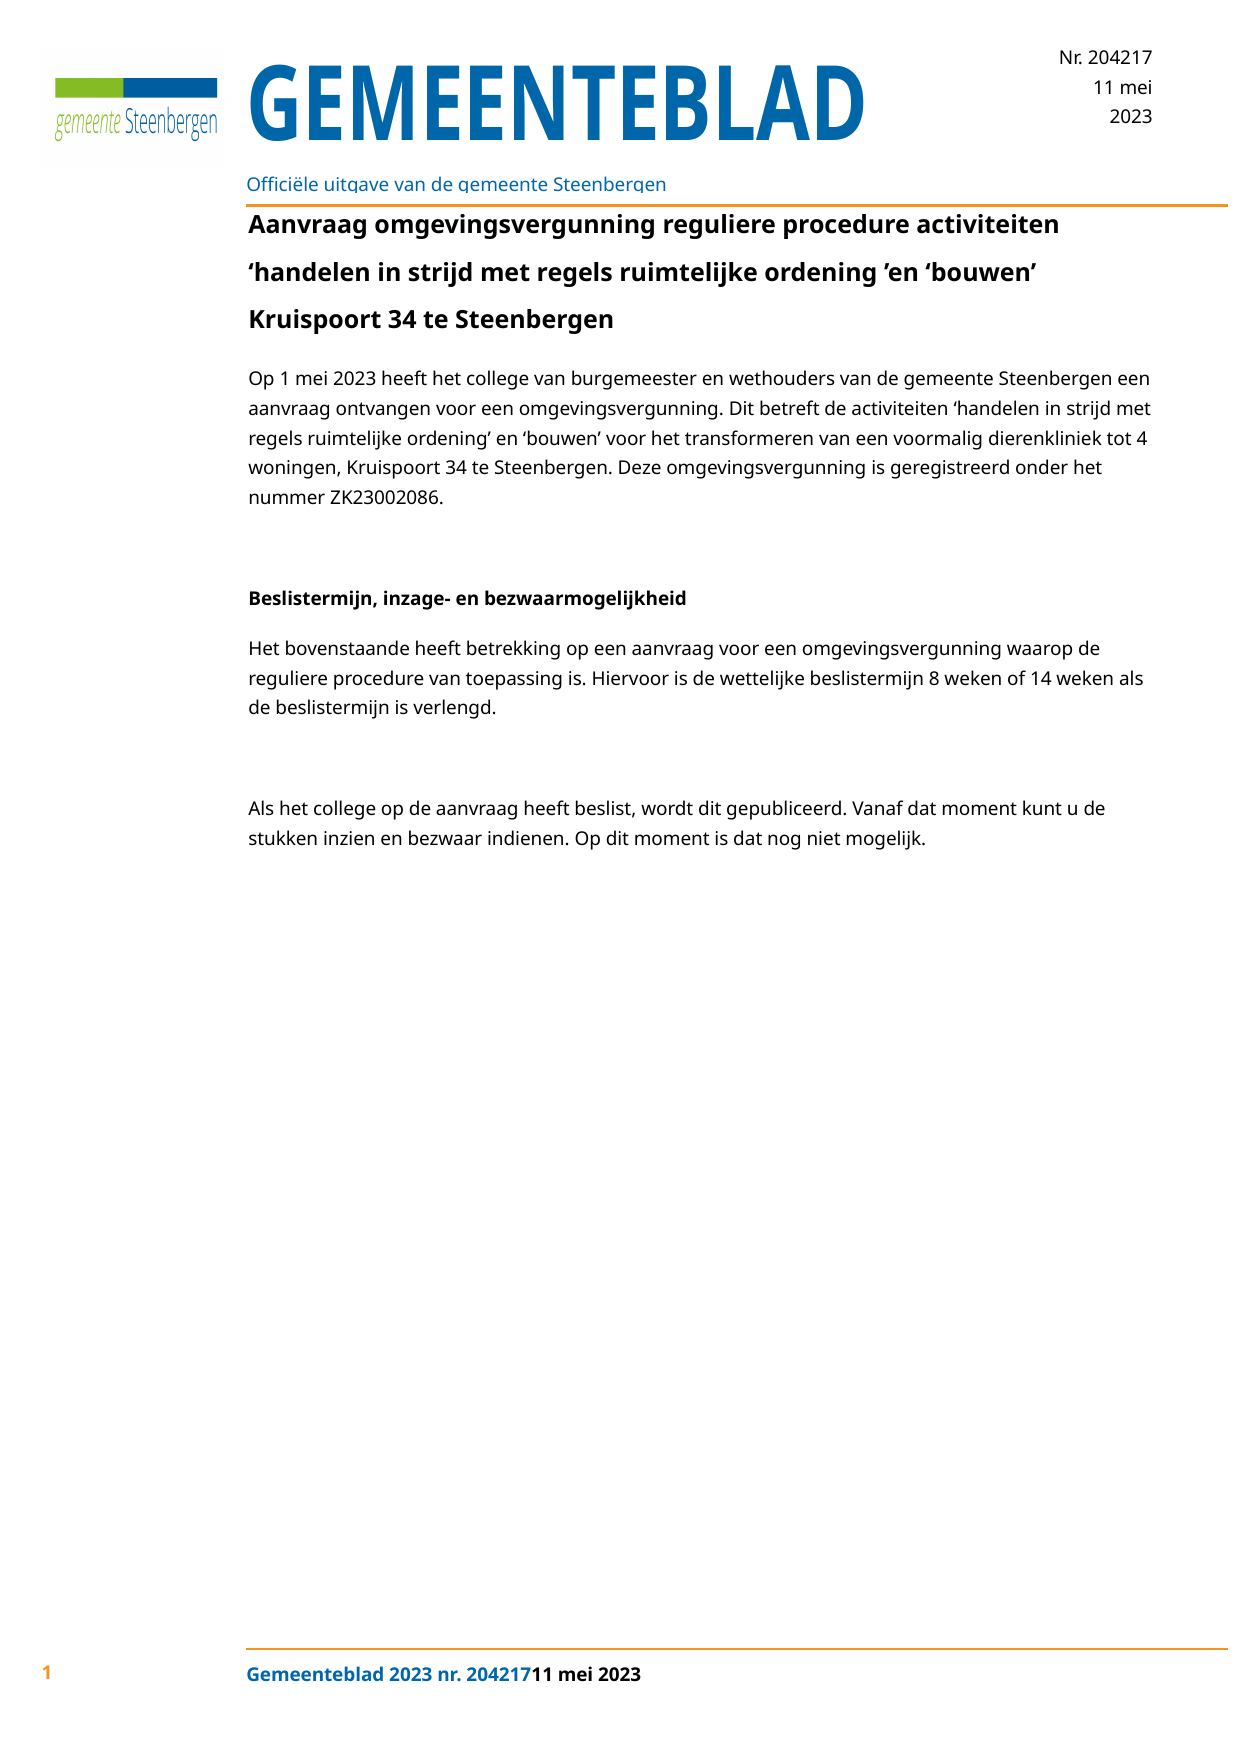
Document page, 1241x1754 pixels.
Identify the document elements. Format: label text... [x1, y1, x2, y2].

text Aanvraag omgevingsvergunning reguliere procedure activiteiten ‘handelen in strijd met regels ruimtelijke ordening ’en ‘bouwen’ Kruispoort 34 te Steenbergen [248, 207, 1152, 336]
text Op 1 mei 2023 heeft het college van burgemeester en wethouders van de gemeente Steenbergen een aanvraag ontvangen voor een omgevingsvergunning. Dit betreft de activiteiten ‘handelen in strijd met regels ruimtelijke ordening’ en ‘bouwen’ voor het transformeren van een voormalig dierenkliniek tot 4 woningen, Kruispoort 34 te Steenbergen. Deze omgevingsvergunning is geregistreerd onder het nummer ZK23002086. [248, 366, 1152, 509]
text Het bovenstaande heeft betrekking op een aanvraag voor een omgevingsvergunning waarop de reguliere procedure van toepassing is. Hiervoor is de wettelijke beslistermijn 8 weken of 14 weken als de beslistermijn is verlengd. [248, 635, 1152, 720]
text Als het college op de aanvraag heeft beslist, wordt dit gepubliceerd. Vanaf dat moment kunt u de stukken inzien en bezwaar indienen. Op dit moment is dat nog niet mogelijk. [248, 795, 1152, 850]
text Beslistermijn, inzage- en bezwaarmogelijkheid [248, 585, 1152, 610]
picture [41, 47, 231, 172]
